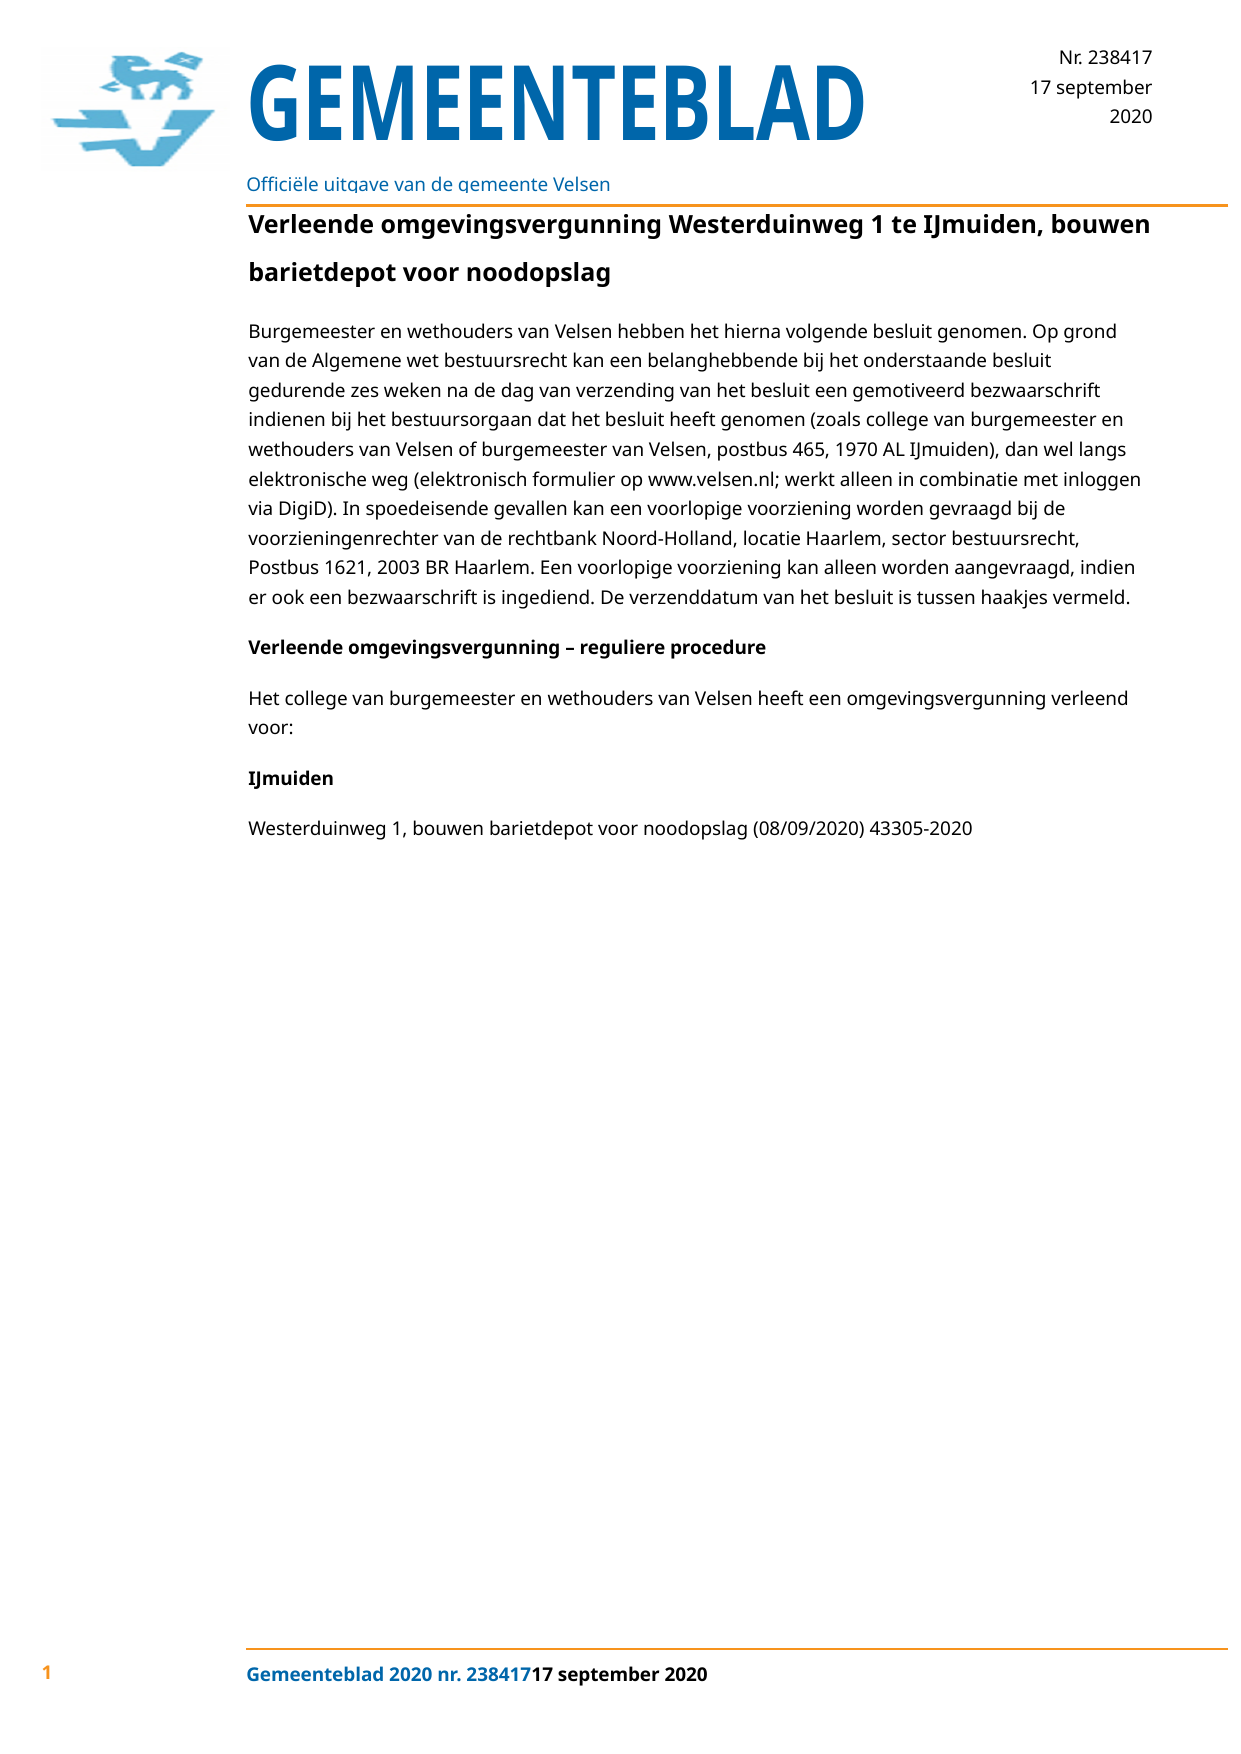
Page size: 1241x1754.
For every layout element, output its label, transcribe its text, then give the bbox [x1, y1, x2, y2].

text Het college van burgemeester en wethouders van Velsen heeft een omgevingsvergunning verleend voor: [248, 685, 1152, 740]
text Verleende omgevingsvergunning Westerduinweg 1 te IJmuiden, bouwen barietdepot voor noodopslag [248, 207, 1152, 288]
text Burgemeester en wethouders van Velsen hebben het hierna volgende besluit genomen. Op grond van de Algemene wet bestuursrecht kan een belanghebbende bij het onderstaande besluit gedurende zes weken na de dag van verzending van het besluit een gemotiveerd bezwaarschrift indienen bij het bestuursorgaan dat het besluit heeft genomen (zoals college van burgemeester en wethouders van Velsen of burgemeester van Velsen, postbus 465, 1970 AL IJmuiden), dan wel langs elektronische weg (elektronisch formulier op www.velsen.nl; werkt alleen in combinatie met inloggen via DigiD). In spoedeisende gevallen kan een voorlopige voorziening worden gevraagd bij de voorzieningenrechter van de rechtbank Noord-Holland, locatie Haarlem, sector bestuursrecht, Postbus 1621, 2003 BR Haarlem. Een voorlopige voorziening kan alleen worden aangevraagd, indien er ook een bezwaarschrift is ingediend. De verzenddatum van het besluit is tussen haakjes vermeld. [248, 318, 1152, 610]
text Verleende omgevingsvergunning – reguliere procedure [248, 634, 1152, 660]
text Westerduinweg 1, bouwen barietdepot voor noodopslag (08/09/2020) 43305-2020 [248, 815, 1152, 841]
picture [41, 47, 231, 172]
text IJmuiden [248, 765, 1152, 791]
